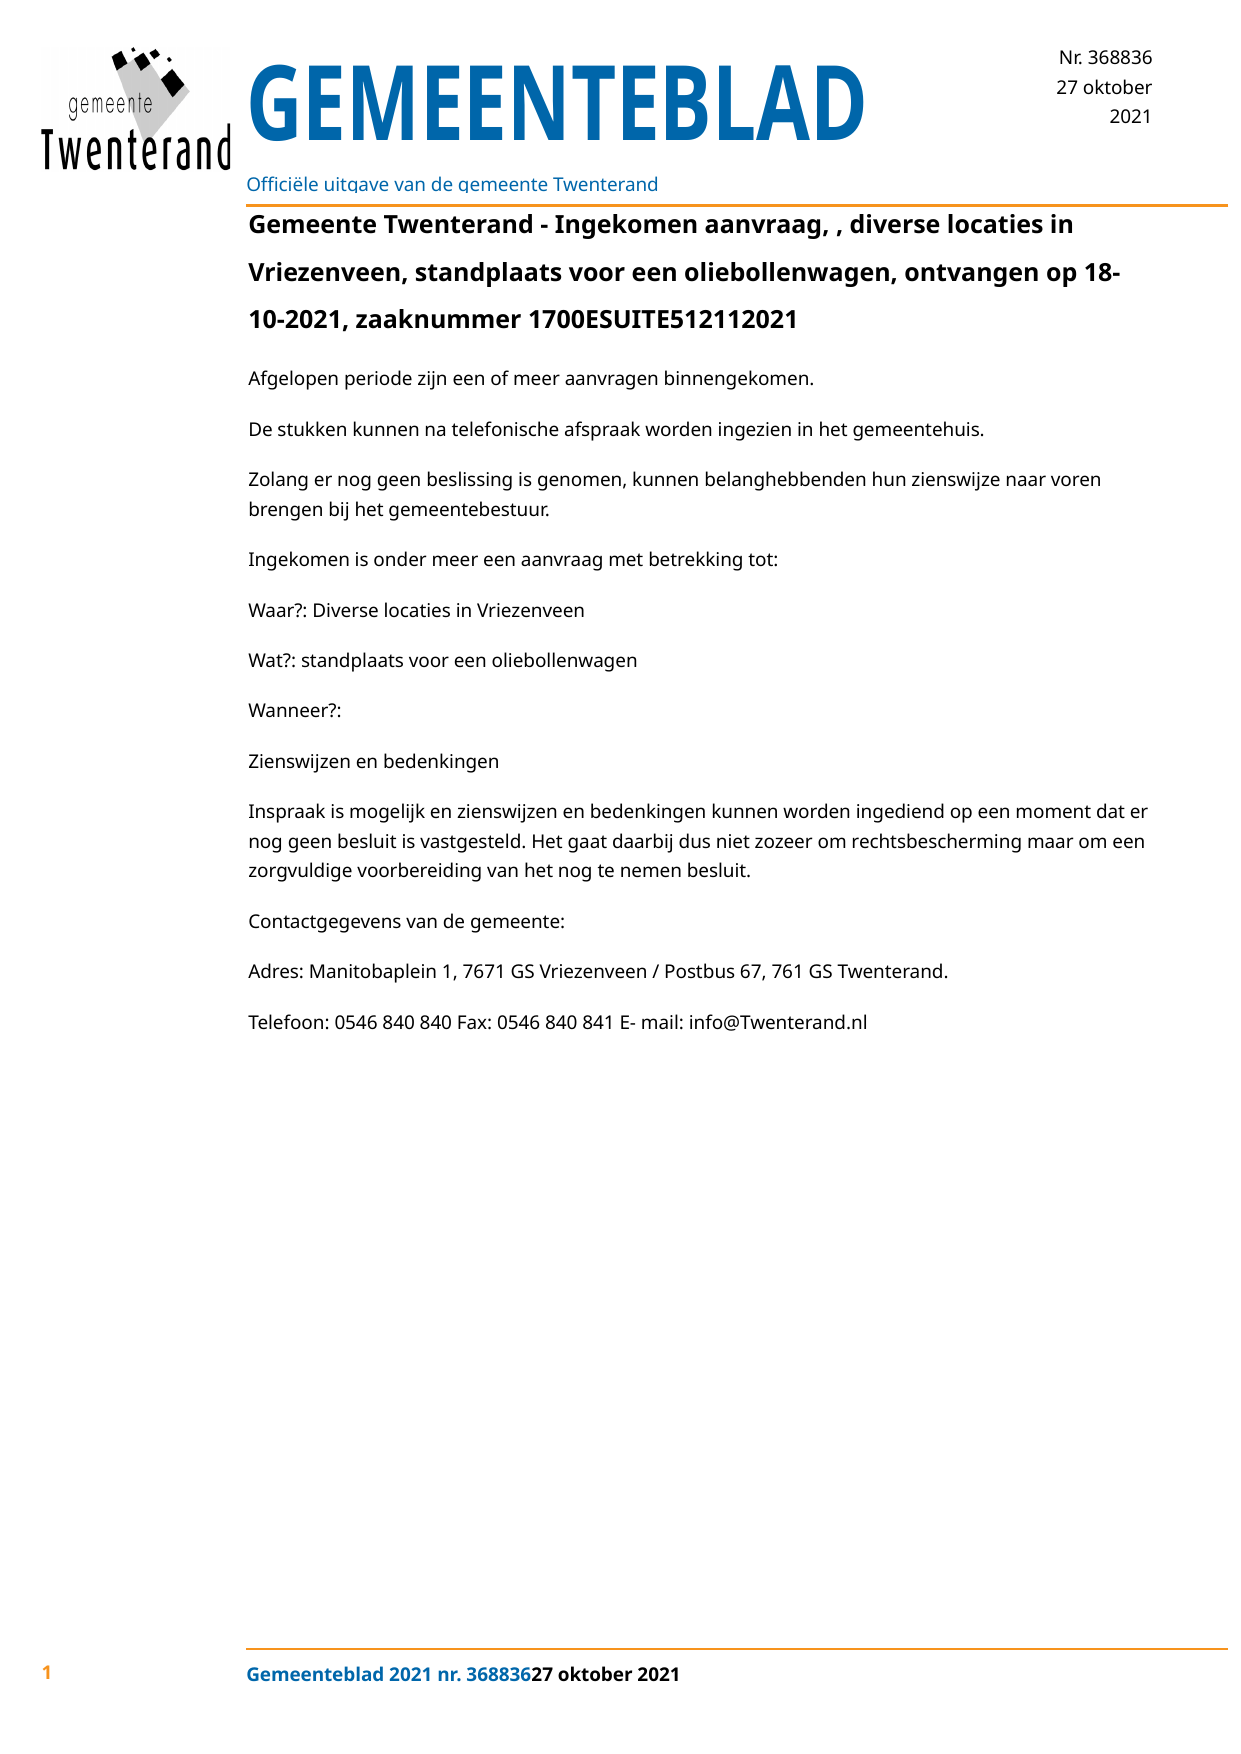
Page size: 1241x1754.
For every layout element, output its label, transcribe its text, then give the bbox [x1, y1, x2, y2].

text Zienswijzen en bedenkingen [248, 748, 1152, 774]
picture [41, 47, 231, 172]
text Wat?: standplaats voor een oliebollenwagen [248, 647, 1152, 673]
text Inspraak is mogelijk en zienswijzen en bedenkingen kunnen worden ingediend op een moment dat er nog geen besluit is vastgesteld. Het gaat daarbij dus niet zozeer om rechtsbescherming maar om een zorgvuldige voorbereiding van het nog te nemen besluit. [248, 798, 1152, 883]
text Zolang er nog geen beslissing is genomen, kunnen belanghebbenden hun zienswijze naar voren brengen bij het gemeentebestuur. [248, 466, 1152, 522]
text Ingekomen is onder meer een aanvraag met betrekking tot: [248, 546, 1152, 572]
text Waar?: Diverse locaties in Vriezenveen [248, 597, 1152, 622]
text Telefoon: 0546 840 840 Fax: 0546 840 841 E- mail: info@Twenterand.nl [248, 1009, 1152, 1034]
text Gemeente Twenterand - Ingekomen aanvraag, , diverse locaties in Vriezenveen, standplaats voor een oliebollenwagen, ontvangen op 18-10-2021, zaaknummer 1700ESUITE512112021 [248, 207, 1152, 336]
text Wanneer?: [248, 698, 1152, 723]
text Contactgegevens van de gemeente: [248, 908, 1152, 934]
text Afgelopen periode zijn een of meer aanvragen binnengekomen. [248, 366, 1152, 391]
text De stukken kunnen na telefonische afspraak worden ingezien in het gemeentehuis. [248, 416, 1152, 442]
text Adres: Manitobaplein 1, 7671 GS Vriezenveen / Postbus 67, 761 GS Twenterand. [248, 958, 1152, 984]
